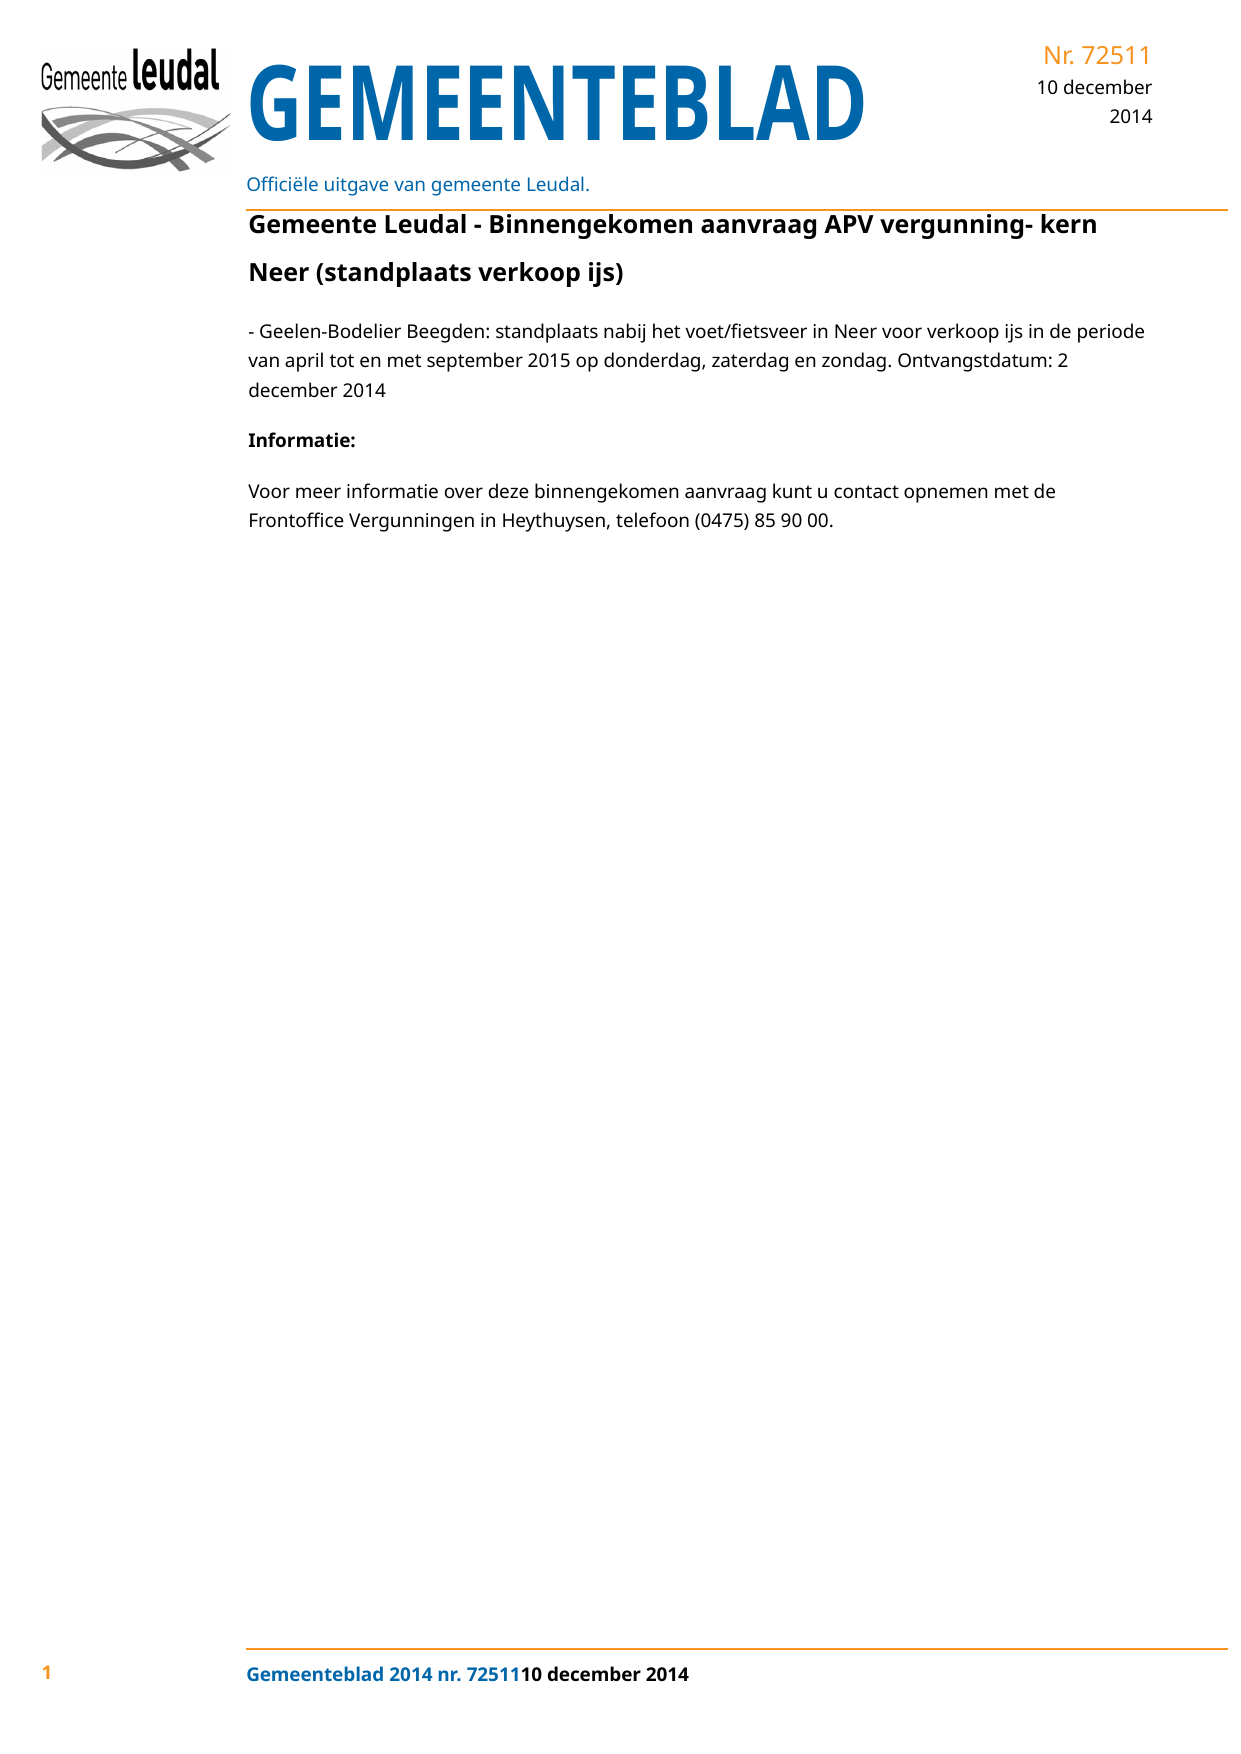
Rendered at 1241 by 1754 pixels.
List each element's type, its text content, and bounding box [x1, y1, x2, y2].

text - Geelen-Bodelier Beegden: standplaats nabij het voet/fietsveer in Neer voor verkoop ijs in de periode van april tot en met september 2015 op donderdag, zaterdag en zondag. Ontvangstdatum: 2 december 2014 [248, 318, 1152, 403]
text Voor meer informatie over deze binnengekomen aanvraag kunt u contact opnemen met de Frontoffice Vergunningen in Heythuysen, telefoon (0475) 85 90 00. [248, 478, 1152, 533]
picture [41, 47, 231, 172]
text Informatie: [248, 427, 1152, 453]
text Gemeente Leudal - Binnengekomen aanvraag APV vergunning- kern Neer (standplaats verkoop ijs) [248, 211, 1152, 288]
